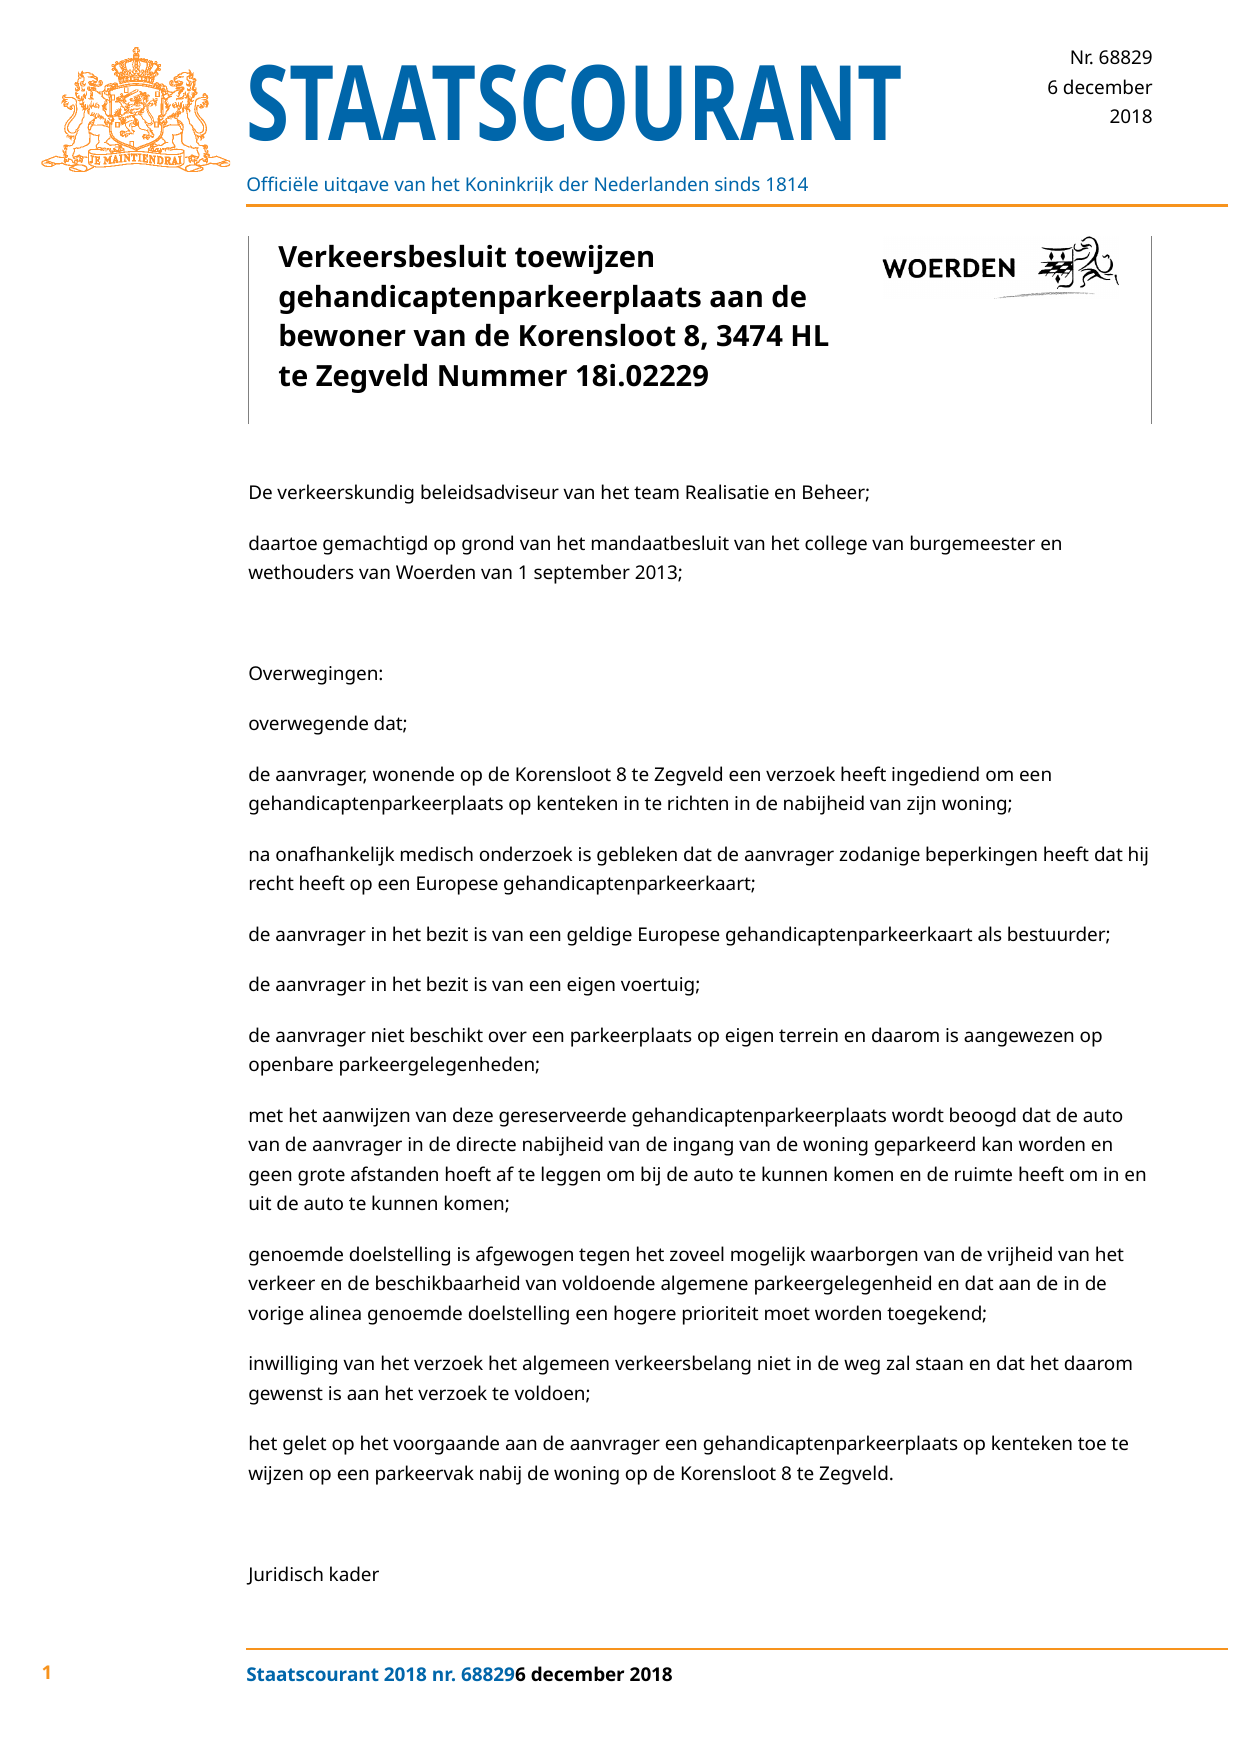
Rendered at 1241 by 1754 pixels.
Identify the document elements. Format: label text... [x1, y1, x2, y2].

text de aanvrager in het bezit is van een eigen voertuig; [248, 971, 1152, 997]
text de aanvrager niet beschikt over een parkeerplaats op eigen terrein en daarom is aangewezen op openbare parkeergelegenheden; [248, 1022, 1152, 1077]
text daartoe gemachtigd op grond van het mandaatbesluit van het college van burgemeester en wethouders van Woerden van 1 september 2013; [248, 530, 1152, 585]
picture [882, 236, 1119, 299]
text de aanvrager, wonende op de Korensloot 8 te Zegveld een verzoek heeft ingediend om een gehandicaptenparkeerplaats op kenteken in te richten in de nabijheid van zijn woning; [248, 761, 1152, 816]
text overwegende dat; [248, 711, 1152, 736]
picture [41, 47, 231, 172]
table_header [850, 236, 1151, 424]
text inwilliging van het verzoek het algemeen verkeersbelang niet in de weg zal staan en dat het daarom gewenst is aan het verzoek te voldoen; [248, 1351, 1152, 1406]
text De verkeerskundig beleidsadviseur van het team Realisatie en Beheer; [248, 479, 1152, 505]
table_header Verkeersbesluit toewijzen gehandicaptenparkeerplaats aan de bewoner van de Korensloot 8, 3474 HL te Zegveld Nummer 18i.02229 [249, 236, 850, 424]
text het gelet op het voorgaande aan de aanvrager een gehandicaptenparkeerplaats op kenteken toe te wijzen op een parkeervak nabij de woning op de Korensloot 8 te Zegveld. [248, 1431, 1152, 1486]
text Overwegingen: [248, 660, 1152, 686]
text genoemde doelstelling is afgewogen tegen het zoveel mogelijk waarborgen van de vrijheid van het verkeer en de beschikbaarheid van voldoende algemene parkeergelegenheid en dat aan de in de vorige alinea genoemde doelstelling een hogere prioriteit moet worden toegekend; [248, 1241, 1152, 1326]
text de aanvrager in het bezit is van een geldige Europese gehandicaptenparkeerkaart als bestuurder; [248, 921, 1152, 947]
text met het aanwijzen van deze gereserveerde gehandicaptenparkeerplaats wordt beoogd dat de auto van de aanvrager in de directe nabijheid van de ingang van de woning geparkeerd kan worden en geen grote afstanden hoeft af te leggen om bij de auto te kunnen komen en de ruimte heeft om in en uit de auto te kunnen komen; [248, 1102, 1152, 1216]
text na onafhankelijk medisch onderzoek is gebleken dat de aanvrager zodanige beperkingen heeft dat hij recht heeft op een Europese gehandicaptenparkeerkaart; [248, 841, 1152, 896]
text Juridisch kader [248, 1561, 1152, 1587]
